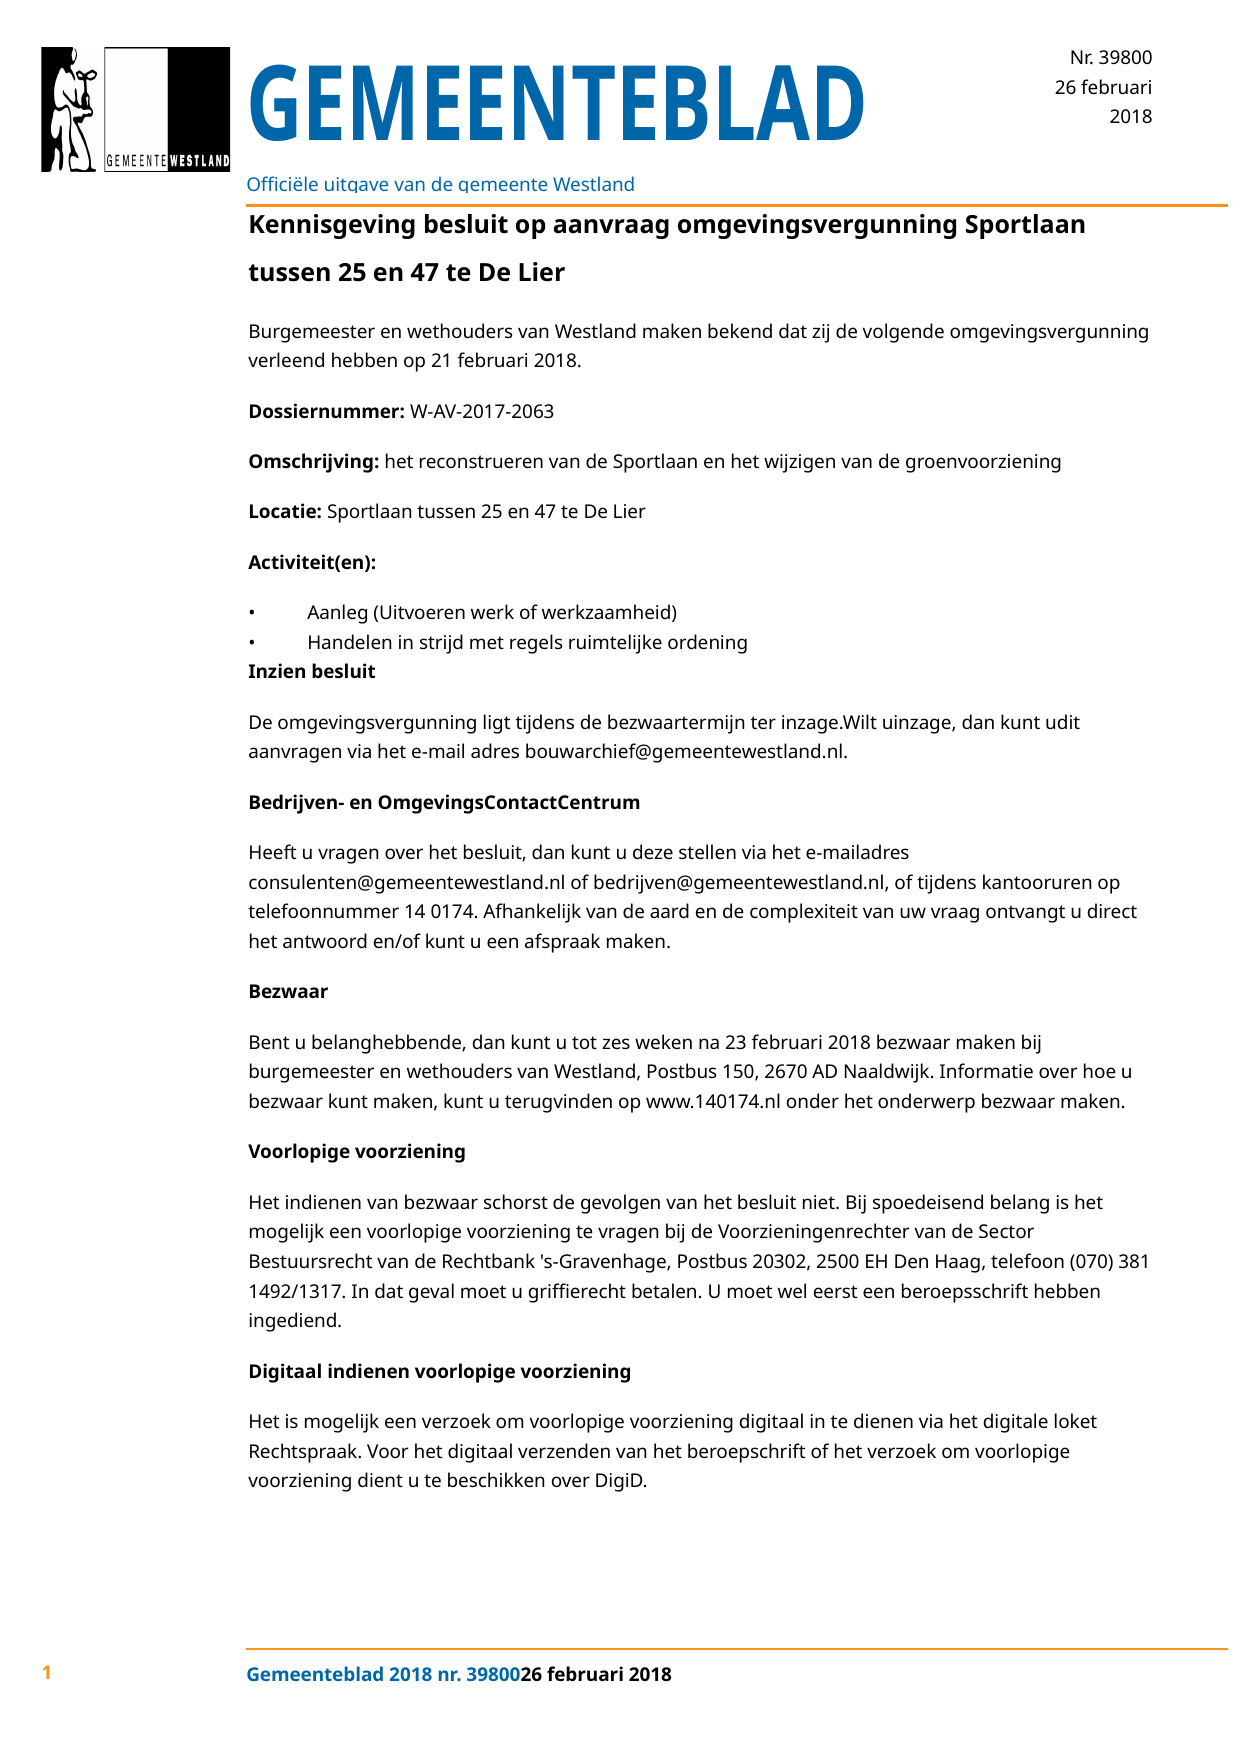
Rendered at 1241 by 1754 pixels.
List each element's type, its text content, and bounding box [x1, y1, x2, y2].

text Voorlopige voorziening [248, 1139, 1152, 1164]
text Digitaal indienen voorlopige voorziening [248, 1358, 1152, 1384]
text Dossiernummer: W-AV-2017-2063 [248, 398, 1152, 424]
list Handelen in strijd met regels ruimtelijke ordening [248, 629, 1152, 655]
list Aanleg (Uitvoeren werk of werkzaamheid) [248, 599, 1152, 625]
text Locatie: Sportlaan tussen 25 en 47 te De Lier [248, 499, 1152, 524]
text Inzien besluit [248, 659, 1152, 684]
text Kennisgeving besluit op aanvraag omgevingsvergunning Sportlaan tussen 25 en 47 te De Lier [248, 207, 1152, 288]
picture [41, 47, 231, 172]
text Het indienen van bezwaar schorst de gevolgen van het besluit niet. Bij spoedeisend belang is het mogelijk een voorlopige voorziening te vragen bij de Voorzieningenrechter van de Sector Bestuursrecht van de Rechtbank 's-Gravenhage, Postbus 20302, 2500 EH Den Haag, telefoon (070) 381 1492/1317. In dat geval moet u griffierecht betalen. U moet wel eerst een beroepsschrift hebben ingediend. [248, 1189, 1152, 1333]
text Burgemeester en wethouders van Westland maken bekend dat zij de volgende omgevingsvergunning verleend hebben op 21 februari 2018. [248, 318, 1152, 373]
text Activiteit(en): [248, 549, 1152, 575]
text Bezwaar [248, 979, 1152, 1004]
text Bedrijven- en OmgevingsContactCentrum [248, 789, 1152, 815]
text Bent u belanghebbende, dan kunt u tot zes weken na 23 februari 2018 bezwaar maken bij burgemeester en wethouders van Westland, Postbus 150, 2670 AD Naaldwijk. Informatie over hoe u bezwaar kunt maken, kunt u terugvinden op www.140174.nl onder het onderwerp bezwaar maken. [248, 1029, 1152, 1114]
text Het is mogelijk een verzoek om voorlopige voorziening digitaal in te dienen via het digitale loket Rechtspraak. Voor het digitaal verzenden van het beroepschrift of het verzoek om voorlopige voorziening dient u te beschikken over DigiD. [248, 1408, 1152, 1493]
text De omgevingsvergunning ligt tijdens de bezwaartermijn ter inzage.Wilt uinzage, dan kunt udit aanvragen via het e-mail adres bouwarchief@gemeentewestland.nl. [248, 709, 1152, 764]
text Heeft u vragen over het besluit, dan kunt u deze stellen via het e-mailadres consulenten@gemeentewestland.nl of bedrijven@gemeentewestland.nl, of tijdens kantooruren op telefoonnummer 14 0174. Afhankelijk van de aard en de complexiteit van uw vraag ontvangt u direct het antwoord en/of kunt u een afspraak maken. [248, 839, 1152, 954]
text Omschrijving: het reconstrueren van de Sportlaan en het wijzigen van de groenvoorziening [248, 448, 1152, 474]
